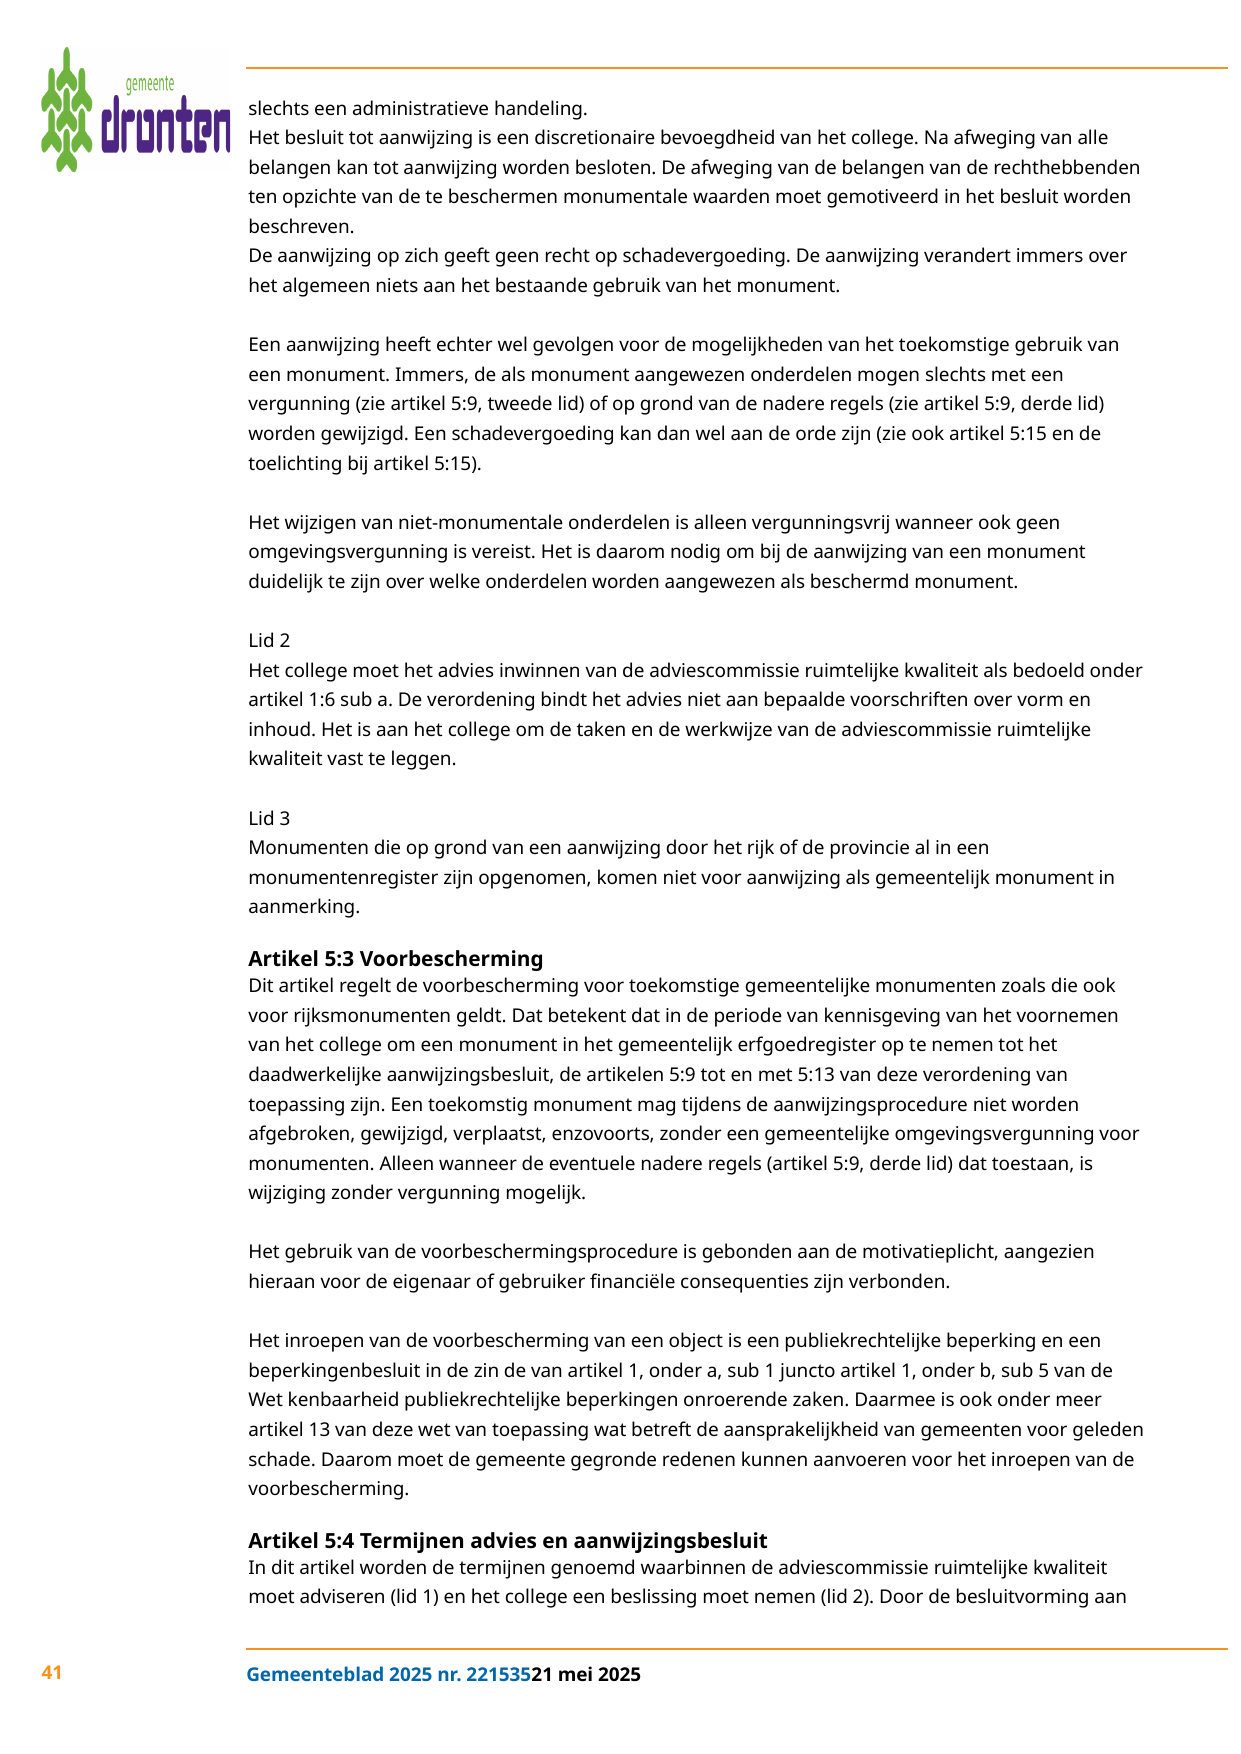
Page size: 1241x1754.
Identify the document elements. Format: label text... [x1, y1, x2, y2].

text Een aanwijzing heeft echter wel gevolgen voor de mogelijkheden van het toekomstige gebruik van een monument. Immers, de als monument aangewezen onderdelen mogen slechts met een vergunning (zie artikel 5:9, tweede lid) of op grond van de nadere regels (zie artikel 5:9, derde lid) worden gewijzigd. Een schadevergoeding kan dan wel aan de orde zijn (zie ook artikel 5:15 en de toelichting bij artikel 5:15). [248, 331, 1152, 476]
text Lid 2 [248, 627, 1152, 653]
text Het besluit tot aanwijzing is een discretionaire bevoegdheid van het college. Na afweging van alle belangen kan tot aanwijzing worden besloten. De afweging van de belangen van de rechthebbenden ten opzichte van de te beschermen monumentale waarden moet gemotiveerd in het besluit worden beschreven. [248, 124, 1152, 239]
text Monumenten die op grond van een aanwijzing door het rijk of de provincie al in een monumentenregister zijn opgenomen, komen niet voor aanwijzing als gemeentelijk monument in aanmerking. [248, 834, 1152, 919]
text Artikel 5:3 Voorbescherming [248, 944, 1152, 972]
text Artikel 5:4 Termijnen advies en aanwijzingsbesluit [248, 1526, 1152, 1554]
text Het college moet het advies inwinnen van de adviescommissie ruimtelijke kwaliteit als bedoeld onder artikel 1:6 sub a. De verordening bindt het advies niet aan bepaalde voorschriften over vorm en inhoud. Het is aan het college om de taken en de werkwijze van de adviescommissie ruimtelijke kwaliteit vast te leggen. [248, 657, 1152, 771]
text De aanwijzing op zich geeft geen recht op schadevergoeding. De aanwijzing verandert immers over het algemeen niets aan het bestaande gebruik van het monument. [248, 243, 1152, 298]
text Lid 3 [248, 805, 1152, 831]
text slechts een administratieve handeling. [248, 95, 1152, 121]
text In dit artikel worden de termijnen genoemd waarbinnen de adviescommissie ruimtelijke kwaliteit moet adviseren (lid 1) en het college een beslissing moet nemen (lid 2). Door de besluitvorming aan [248, 1554, 1152, 1609]
text Dit artikel regelt de voorbescherming voor toekomstige gemeentelijke monumenten zoals die ook voor rijksmonumenten geldt. Dat betekent dat in de periode van kennisgeving van het voornemen van het college om een monument in het gemeentelijk erfgoedregister op te nemen tot het daadwerkelijke aanwijzingsbesluit, de artikelen 5:9 tot en met 5:13 van deze verordening van toepassing zijn. Een toekomstig monument mag tijdens de aanwijzingsprocedure niet worden afgebroken, gewijzigd, verplaatst, enzovoorts, zonder een gemeentelijke omgevingsvergunning voor monumenten. Alleen wanneer de eventuele nadere regels (artikel 5:9, derde lid) dat toestaan, is wijziging zonder vergunning mogelijk. [248, 972, 1152, 1205]
text Het wijzigen van niet-monumentale onderdelen is alleen vergunningsvrij wanneer ook geen omgevingsvergunning is vereist. Het is daarom nodig om bij de aanwijzing van een monument duidelijk te zijn over welke onderdelen worden aangewezen als beschermd monument. [248, 509, 1152, 594]
picture [41, 47, 231, 172]
text Het inroepen van de voorbescherming van een object is een publiekrechtelijke beperking en een beperkingenbesluit in de zin de van artikel 1, onder a, sub 1 juncto artikel 1, onder b, sub 5 van de Wet kenbaarheid publiekrechtelijke beperkingen onroerende zaken. Daarmee is ook onder meer artikel 13 van deze wet van toepassing wat betreft de aansprakelijkheid van gemeenten voor geleden schade. Daarom moet de gemeente gegronde redenen kunnen aanvoeren voor het inroepen van de voorbescherming. [248, 1327, 1152, 1501]
text Het gebruik van de voorbeschermingsprocedure is gebonden aan de motivatieplicht, aangezien hieraan voor de eigenaar of gebruiker financiële consequenties zijn verbonden. [248, 1239, 1152, 1294]
